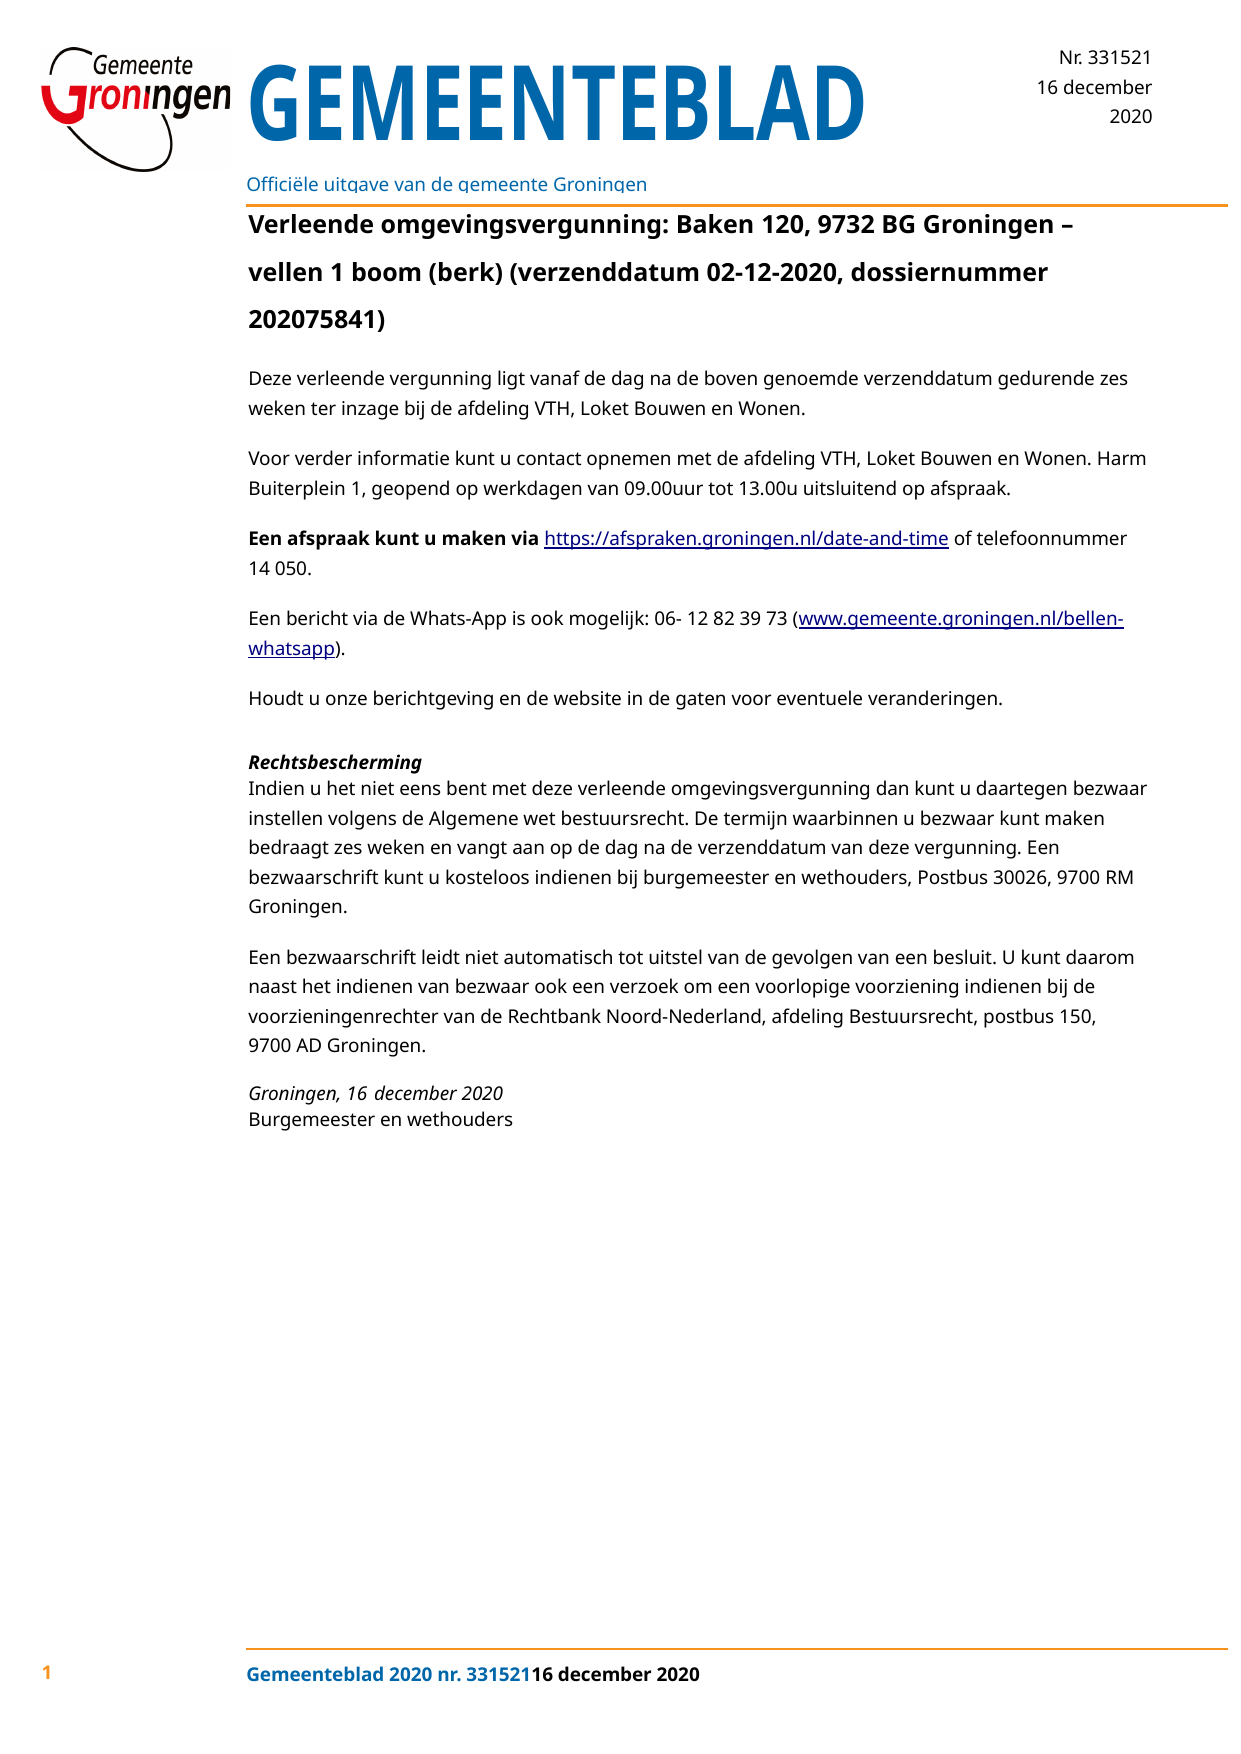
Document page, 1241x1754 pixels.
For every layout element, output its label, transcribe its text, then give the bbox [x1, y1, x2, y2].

text Burgemeester en wethouders [248, 1106, 1152, 1132]
text Indien u het niet eens bent met deze verleende omgevingsvergunning dan kunt u daartegen bezwaar instellen volgens de Algemene wet bestuursrecht. De termijn waarbinnen u bezwaar kunt maken bedraagt zes weken en vangt aan op de dag na de verzenddatum van deze vergunning. Een bezwaarschrift kunt u kosteloos indienen bij burgemeester en wethouders, Postbus 30026, 9700 RM Groningen. [248, 775, 1152, 919]
text Een bezwaarschrift leidt niet automatisch tot uitstel van de gevolgen van een besluit. U kunt daarom naast het indienen van bezwaar ook een verzoek om een voorlopige voorziening indienen bij de voorzieningenrechter van de Rechtbank Noord-Nederland, afdeling Bestuursrecht, postbus 150, 9700 AD Groningen. [248, 944, 1152, 1058]
text Een bericht via de Whats-App is ook mogelijk: 06- 12 82 39 73 (www.gemeente.groningen.nl/bellen-whatsapp). [248, 606, 1152, 661]
text Verleende omgevingsvergunning: Baken 120, 9732 BG Groningen – vellen 1 boom (berk) (verzenddatum 02-12-2020, dossiernummer 202075841) [248, 207, 1152, 336]
text Rechtsbescherming [248, 749, 1152, 775]
text Voor verder informatie kunt u contact opnemen met de afdeling VTH, Loket Bouwen en Wonen. Harm Buiterplein 1, geopend op werkdagen van 09.00uur tot 13.00u uitsluitend op afspraak. [248, 446, 1152, 501]
text Houdt u onze berichtgeving en de website in de gaten voor eventuele veranderingen. [248, 686, 1152, 711]
text Deze verleende vergunning ligt vanaf de dag na de boven genoemde verzenddatum gedurende zes weken ter inzage bij de afdeling VTH, Loket Bouwen en Wonen. [248, 366, 1152, 421]
picture [41, 47, 231, 172]
text Een afspraak kunt u maken via https://afspraken.groningen.nl/date-and-time of telefoonnummer 14 050. [248, 526, 1152, 581]
text Groningen, 16 december 2020 [248, 1081, 1152, 1106]
